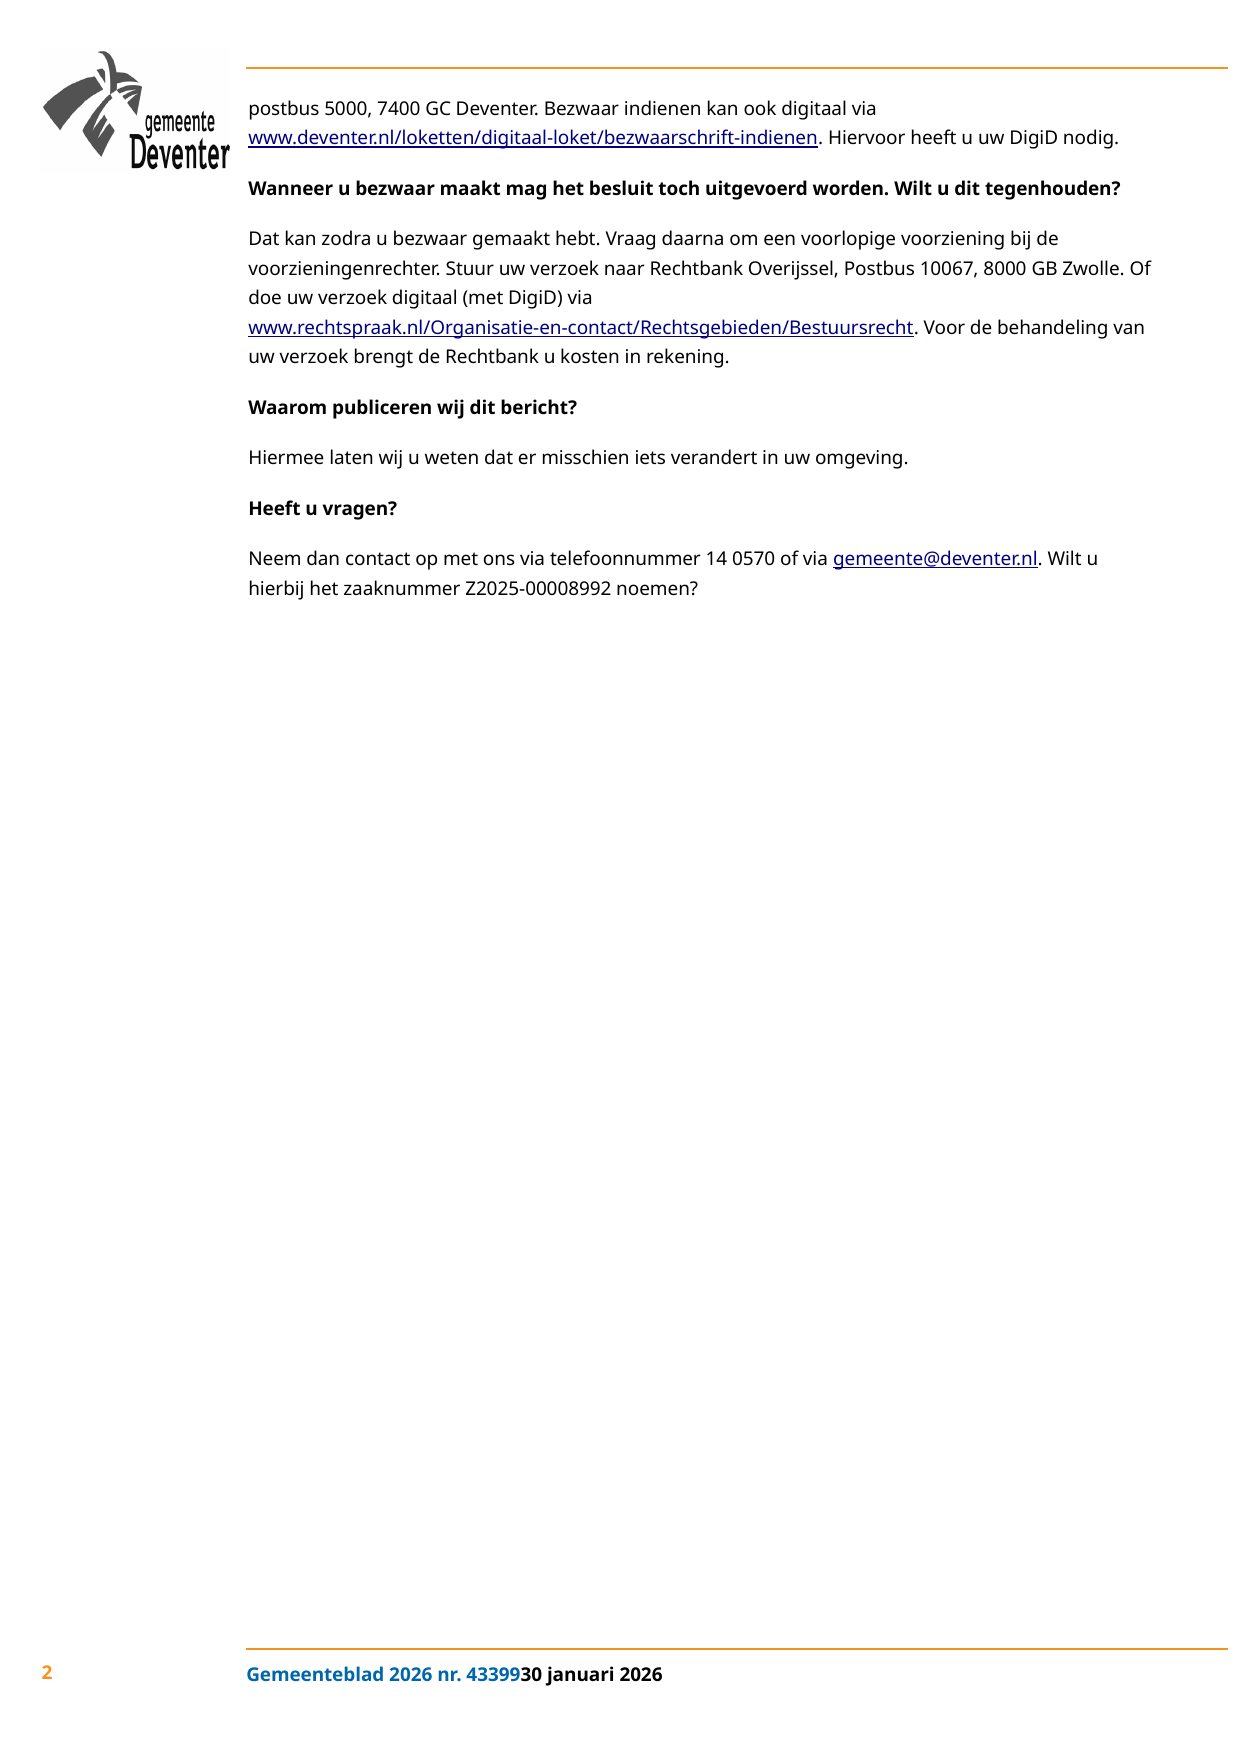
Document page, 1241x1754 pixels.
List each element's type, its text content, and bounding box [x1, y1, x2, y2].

text Neem dan contact op met ons via telefoonnummer 14 0570 of via gemeente@deventer.nl. Wilt u hierbij het zaaknummer Z2025-00008992 noemen? [248, 545, 1152, 601]
text postbus 5000, 7400 GC Deventer. Bezwaar indienen kan ook digitaal via www.deventer.nl/loketten/digitaal-loket/bezwaarschrift-indienen. Hiervoor heeft u uw DigiD nodig. [248, 95, 1152, 150]
text Waarom publiceren wij dit bericht? [248, 394, 1152, 420]
text Dat kan zodra u bezwaar gemaakt hebt. Vraag daarna om een voorlopige voorziening bij de voorzieningenrechter. Stuur uw verzoek naar Rechtbank Overijssel, Postbus 10067, 8000 GB Zwolle. Of doe uw verzoek digitaal (met DigiD) via www.rechtspraak.nl/Organisatie-en-contact/Rechtsgebieden/Bestuursrecht. Voor de behandeling van uw verzoek brengt de Rechtbank u kosten in rekening. [248, 225, 1152, 369]
text Wanneer u bezwaar maakt mag het besluit toch uitgevoerd worden. Wilt u dit tegenhouden? [248, 175, 1152, 201]
text Hiermee laten wij u weten dat er misschien iets verandert in uw omgeving. [248, 444, 1152, 470]
text Heeft u vragen? [248, 495, 1152, 521]
picture [41, 47, 231, 172]
